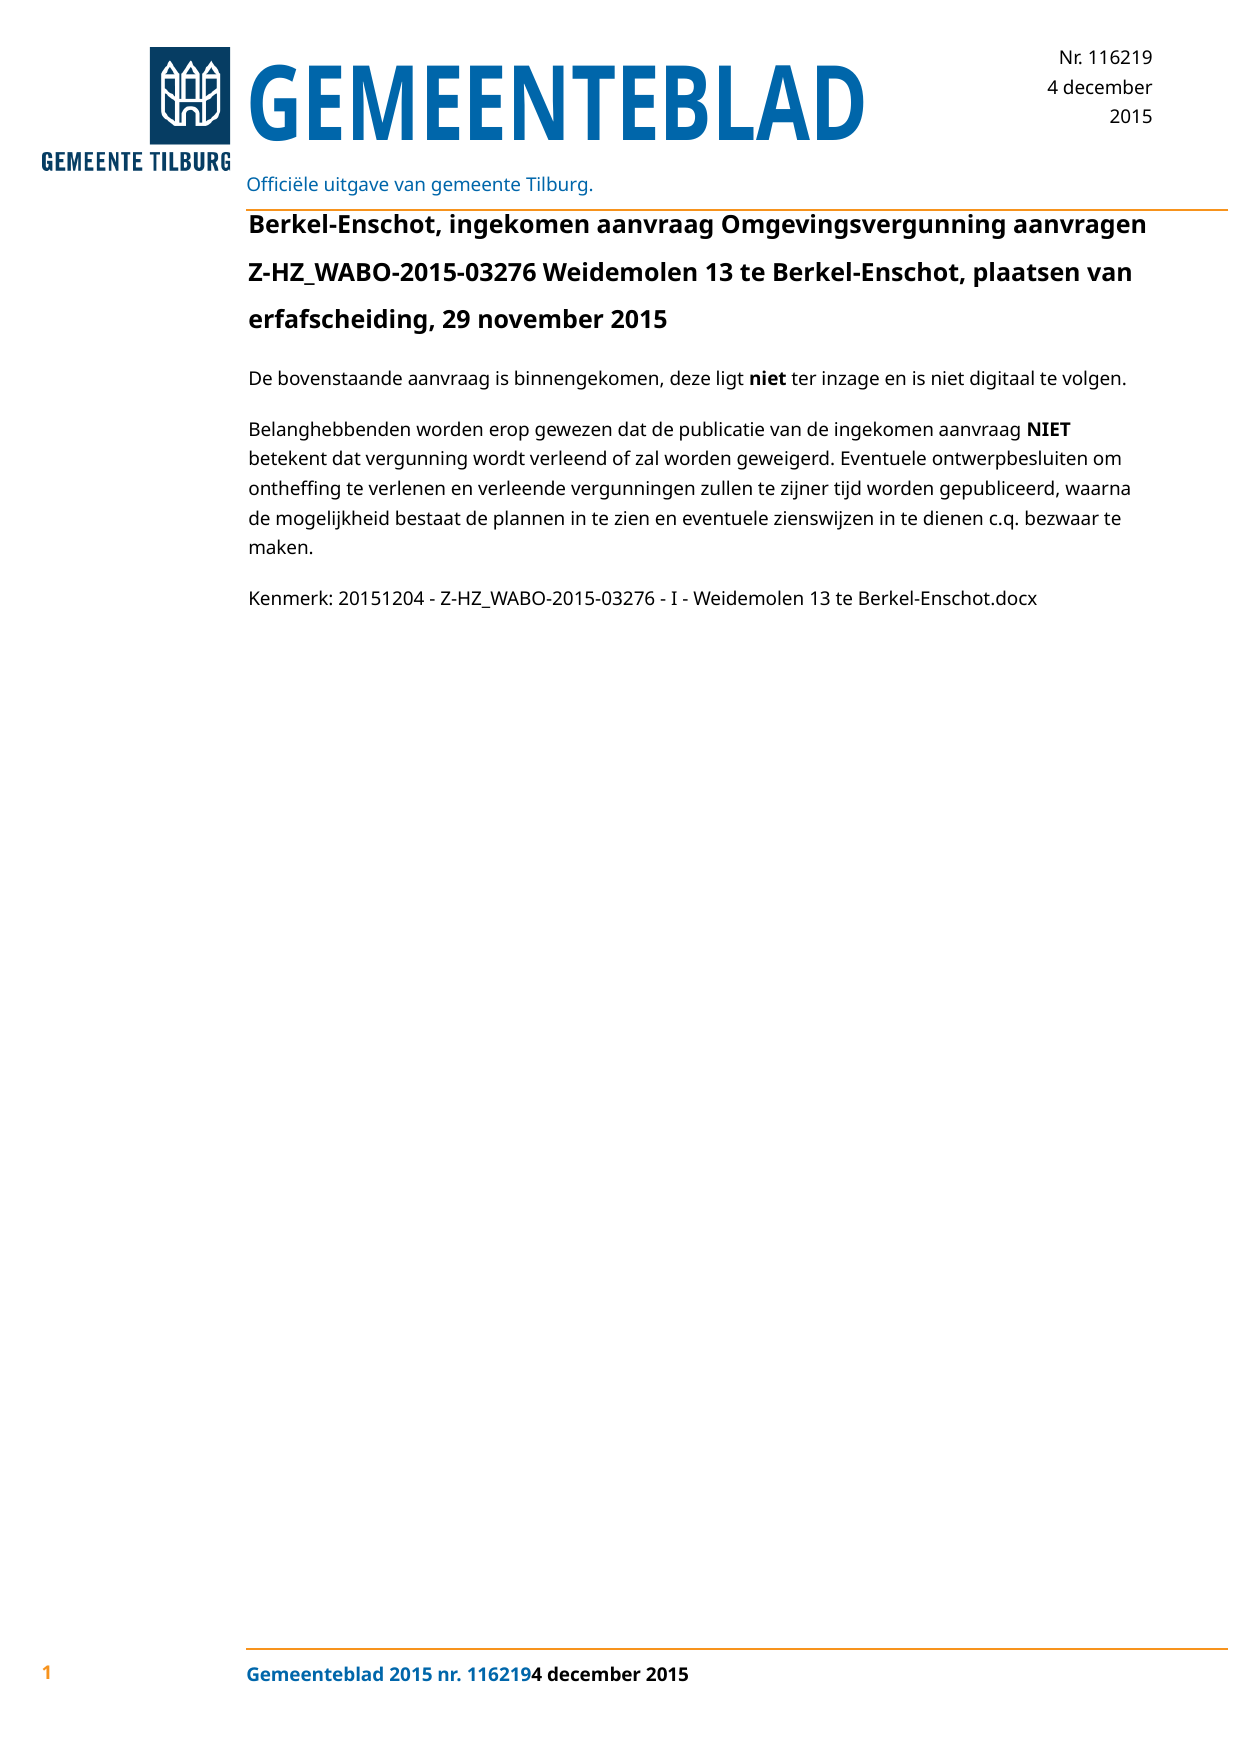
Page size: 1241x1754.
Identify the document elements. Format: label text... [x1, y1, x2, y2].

text Kenmerk: 20151204 - Z-HZ_WABO-2015-03276 - I - Weidemolen 13 te Berkel-Enschot.docx [248, 585, 1152, 610]
text Belanghebbenden worden erop gewezen dat de publicatie van de ingekomen aanvraag NIET betekent dat vergunning wordt verleend of zal worden geweigerd. Eventuele ontwerpbesluiten om ontheffing te verlenen en verleende vergunningen zullen te zijner tijd worden gepubliceerd, waarna de mogelijkheid bestaat de plannen in te zien en eventuele zienswijzen in te dienen c.q. bezwaar te maken. [248, 416, 1152, 560]
text Berkel-Enschot, ingekomen aanvraag Omgevingsvergunning aanvragen Z-HZ_WABO-2015-03276 Weidemolen 13 te Berkel-Enschot, plaatsen van erfafscheiding, 29 november 2015 [248, 211, 1152, 336]
text De bovenstaande aanvraag is binnengekomen, deze ligt niet ter inzage en is niet digitaal te volgen. [248, 366, 1152, 391]
picture [41, 47, 231, 172]
